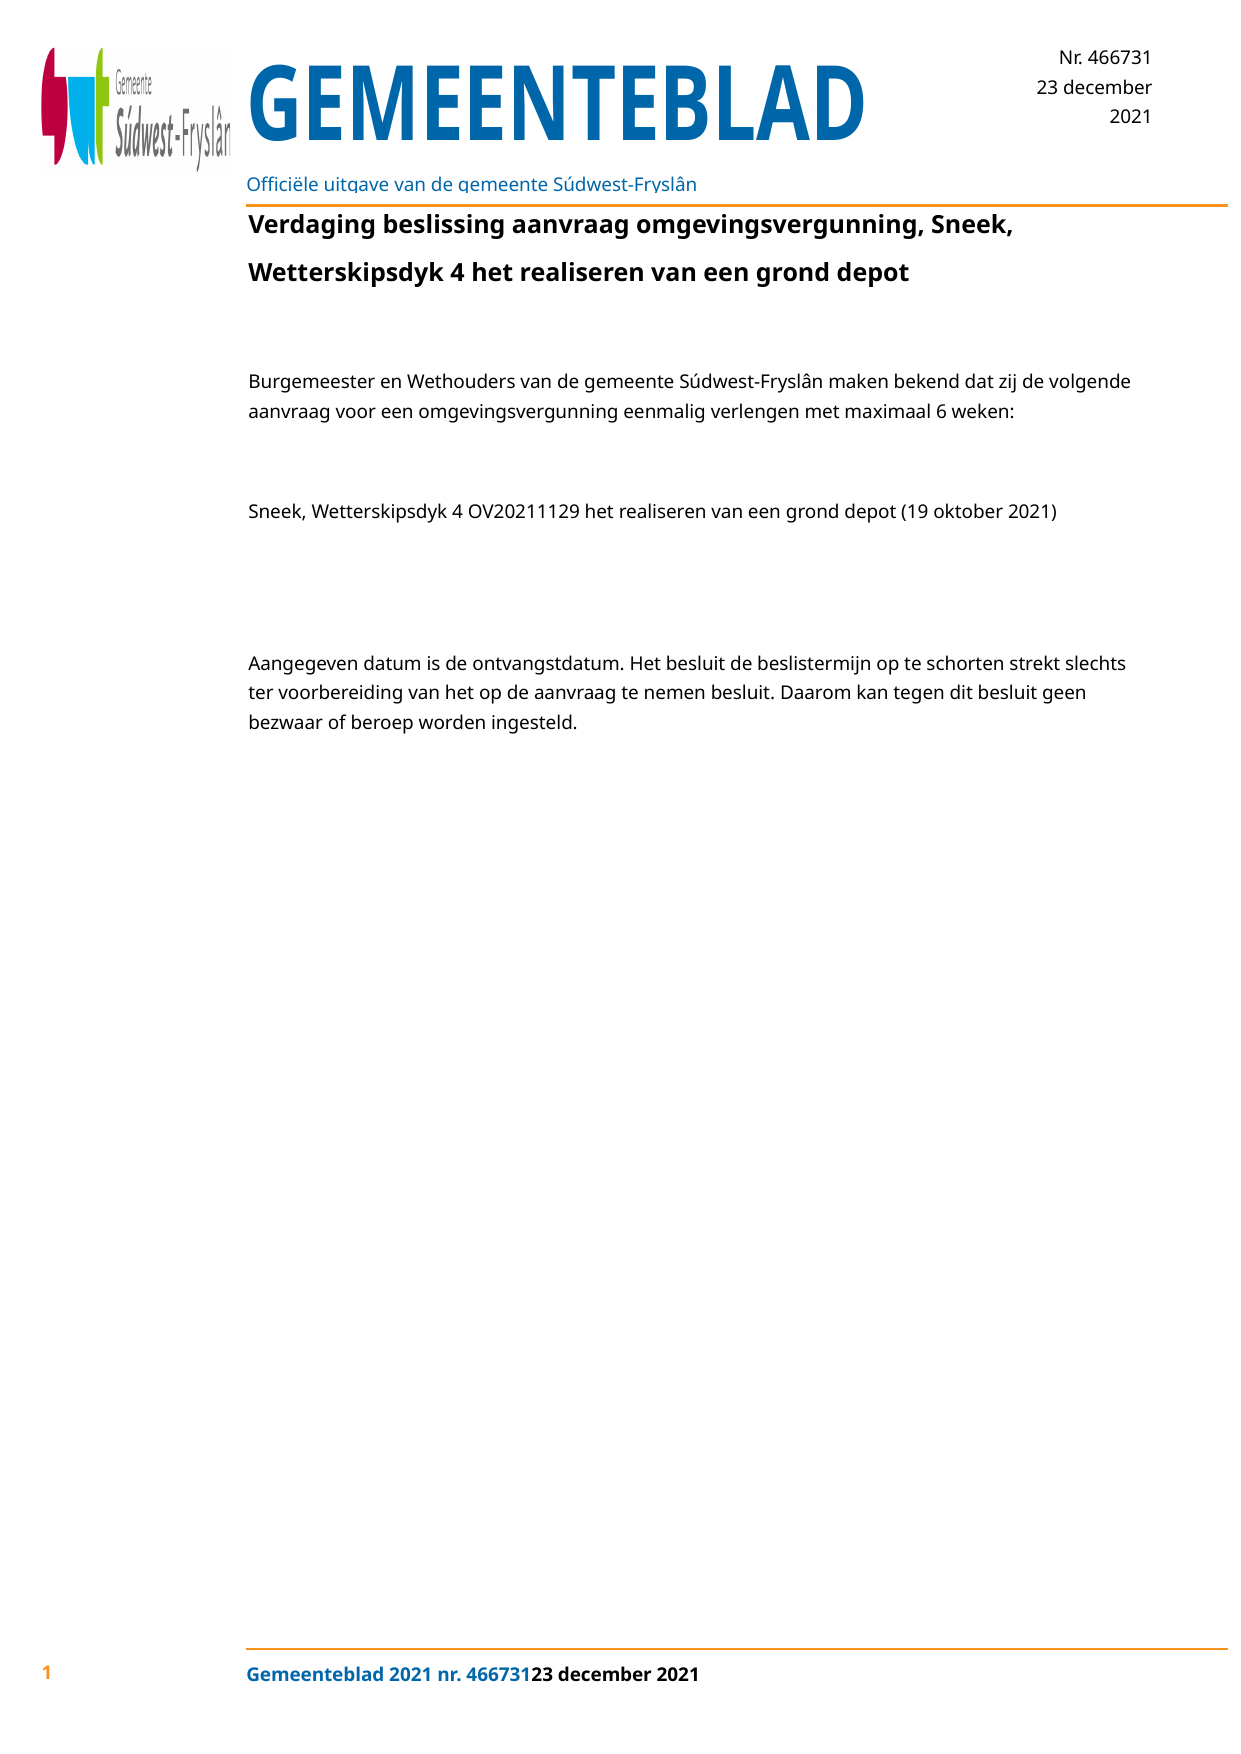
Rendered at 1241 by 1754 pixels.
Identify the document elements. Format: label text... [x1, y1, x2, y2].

text Aangegeven datum is de ontvangstdatum. Het besluit de beslistermijn op te schorten strekt slechts ter voorbereiding van het op de aanvraag te nemen besluit. Daarom kan tegen dit besluit geen bezwaar of beroep worden ingesteld. [248, 650, 1152, 735]
text Sneek, Wetterskipsdyk 4 OV20211129 het realiseren van een grond depot (19 oktober 2021) [248, 499, 1152, 524]
text Burgemeester en Wethouders van de gemeente Súdwest-Fryslân maken bekend dat zij de volgende aanvraag voor een omgevingsvergunning eenmalig verlengen met maximaal 6 weken: [248, 368, 1152, 424]
picture [41, 47, 231, 172]
text Verdaging beslissing aanvraag omgevingsvergunning, Sneek, Wetterskipsdyk 4 het realiseren van een grond depot [248, 207, 1152, 288]
